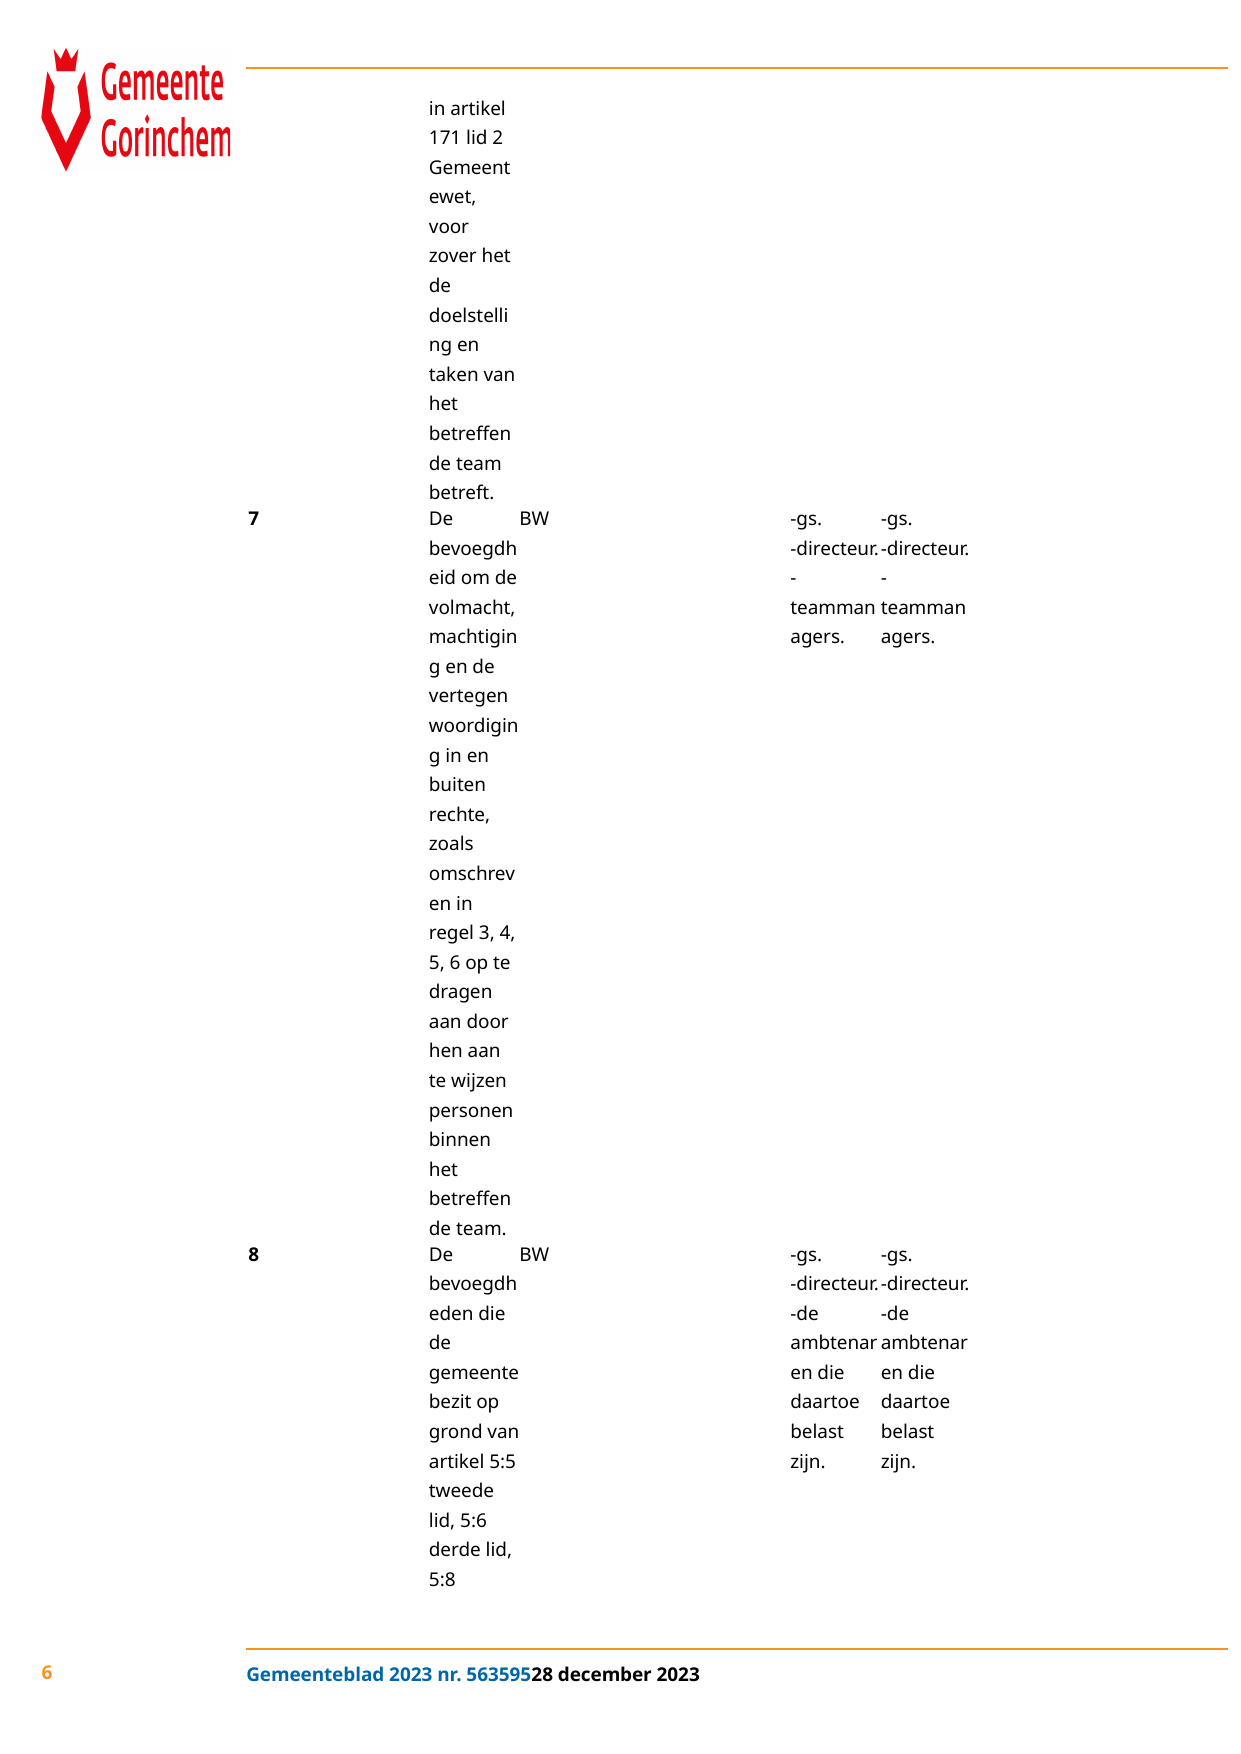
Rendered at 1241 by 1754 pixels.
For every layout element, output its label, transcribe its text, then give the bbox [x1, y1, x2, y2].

table_cell BW [519, 505, 609, 1241]
table_cell De bevoegdheid om de volmacht, machtiging en de vertegenwoordiging in en buiten rechte, zoals omschreven in regel 3, 4, 5, 6 op te dragen aan door hen aan te wijzen personen binnen het betreffende team. [429, 505, 519, 1241]
table_cell -gs. -directeur. -teammanagers. [881, 505, 971, 1241]
table_cell [609, 505, 700, 1241]
table_cell [338, 505, 429, 1241]
table_cell 8 [248, 1241, 338, 1592]
table_cell [609, 95, 700, 505]
table_cell [700, 505, 790, 1241]
table_cell [519, 95, 609, 505]
table_cell De bevoegdheden die de gemeente bezit op grond van artikel 5:5 tweede lid, 5:6 derde lid, 5:8 [429, 1241, 519, 1592]
table_cell in artikel 171 lid 2 Gemeentewet, voor zover het de doelstelling en taken van het betreffende team betreft. [429, 95, 519, 505]
table_cell BW [519, 1241, 609, 1592]
table_cell [971, 1241, 1061, 1592]
table_cell -gs. -directeur. -teammanagers. [790, 505, 881, 1241]
table_cell [1061, 95, 1152, 505]
table_cell [338, 95, 429, 505]
table_cell -gs. -directeur. -de ambtenaren die daartoe belast zijn. [881, 1241, 971, 1592]
table_cell [248, 95, 338, 505]
table_cell [609, 1241, 700, 1592]
table_cell [790, 95, 881, 505]
table_cell [971, 505, 1061, 1241]
table_cell -gs. -directeur. -de ambtenaren die daartoe belast zijn. [790, 1241, 881, 1592]
table_cell [700, 1241, 790, 1592]
table_cell [700, 95, 790, 505]
table_cell [1061, 505, 1152, 1241]
table_cell [971, 95, 1061, 505]
table_cell [1061, 1241, 1152, 1592]
picture [41, 47, 231, 172]
table_cell [881, 95, 971, 505]
table_cell 7 [248, 505, 338, 1241]
table_cell [338, 1241, 429, 1592]
